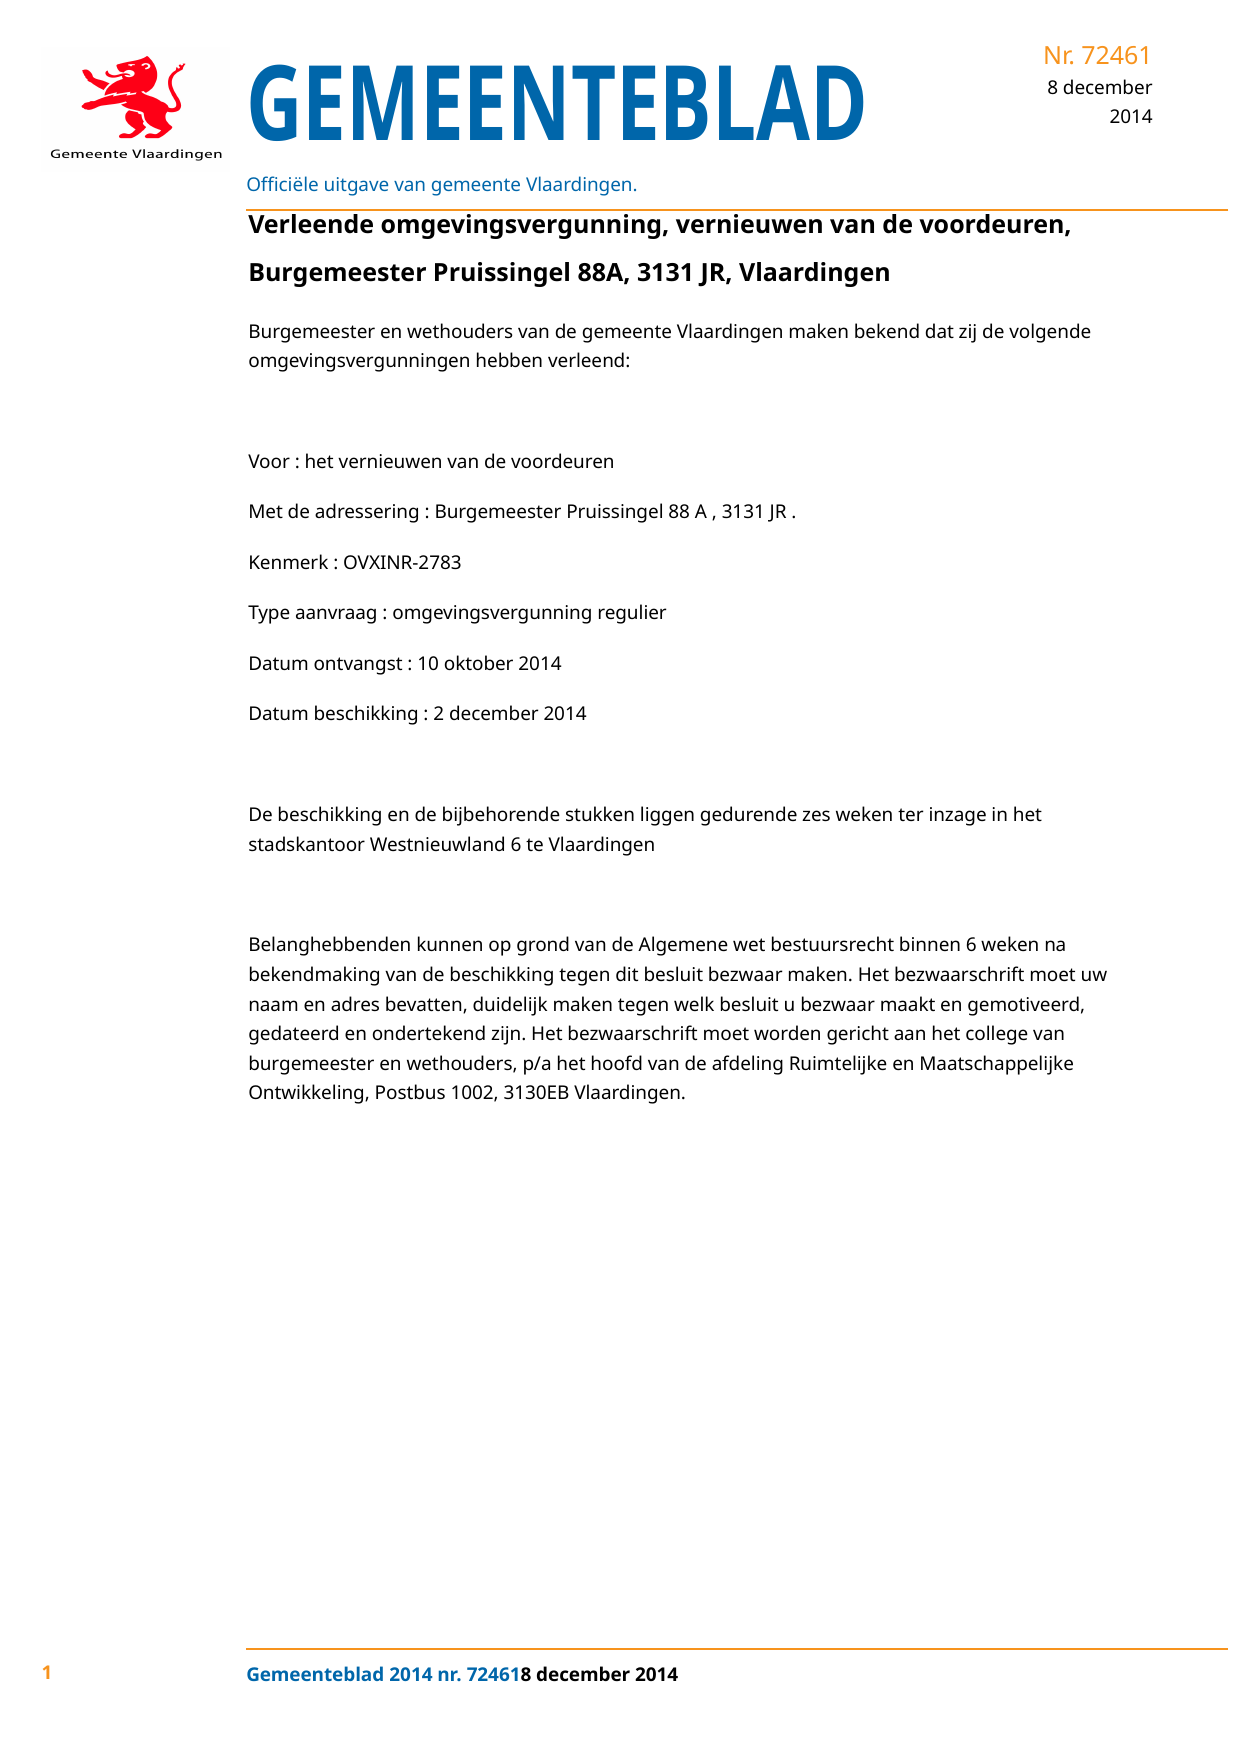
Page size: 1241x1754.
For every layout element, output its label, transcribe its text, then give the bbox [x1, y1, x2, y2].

text Datum ontvangst : 10 oktober 2014 [248, 650, 1152, 676]
text Type aanvraag : omgevingsvergunning regulier [248, 599, 1152, 625]
text Datum beschikking : 2 december 2014 [248, 700, 1152, 726]
text Voor : het vernieuwen van de voordeuren [248, 448, 1152, 474]
text Belanghebbenden kunnen op grond van de Algemene wet bestuursrecht binnen 6 weken na bekendmaking van de beschikking tegen dit besluit bezwaar maken. Het bezwaarschrift moet uw naam en adres bevatten, duidelijk maken tegen welk besluit u bezwaar maakt en gemotiveerd, gedateerd en ondertekend zijn. Het bezwaarschrift moet worden gericht aan het college van burgemeester en wethouders, p/a het hoofd van de afdeling Ruimtelijke en Maatschappelijke Ontwikkeling, Postbus 1002, 3130EB Vlaardingen. [248, 932, 1152, 1105]
text Kenmerk : OVXINR-2783 [248, 549, 1152, 575]
text Met de adressering : Burgemeester Pruissingel 88 A , 3131 JR . [248, 499, 1152, 524]
text Verleende omgevingsvergunning, vernieuwen van de voordeuren, Burgemeester Pruissingel 88A, 3131 JR, Vlaardingen [248, 211, 1152, 288]
picture [41, 47, 231, 172]
text De beschikking en de bijbehorende stukken liggen gedurende zes weken ter inzage in het stadskantoor Westnieuwland 6 te Vlaardingen [248, 801, 1152, 857]
text Burgemeester en wethouders van de gemeente Vlaardingen maken bekend dat zij de volgende omgevingsvergunningen hebben verleend: [248, 318, 1152, 373]
